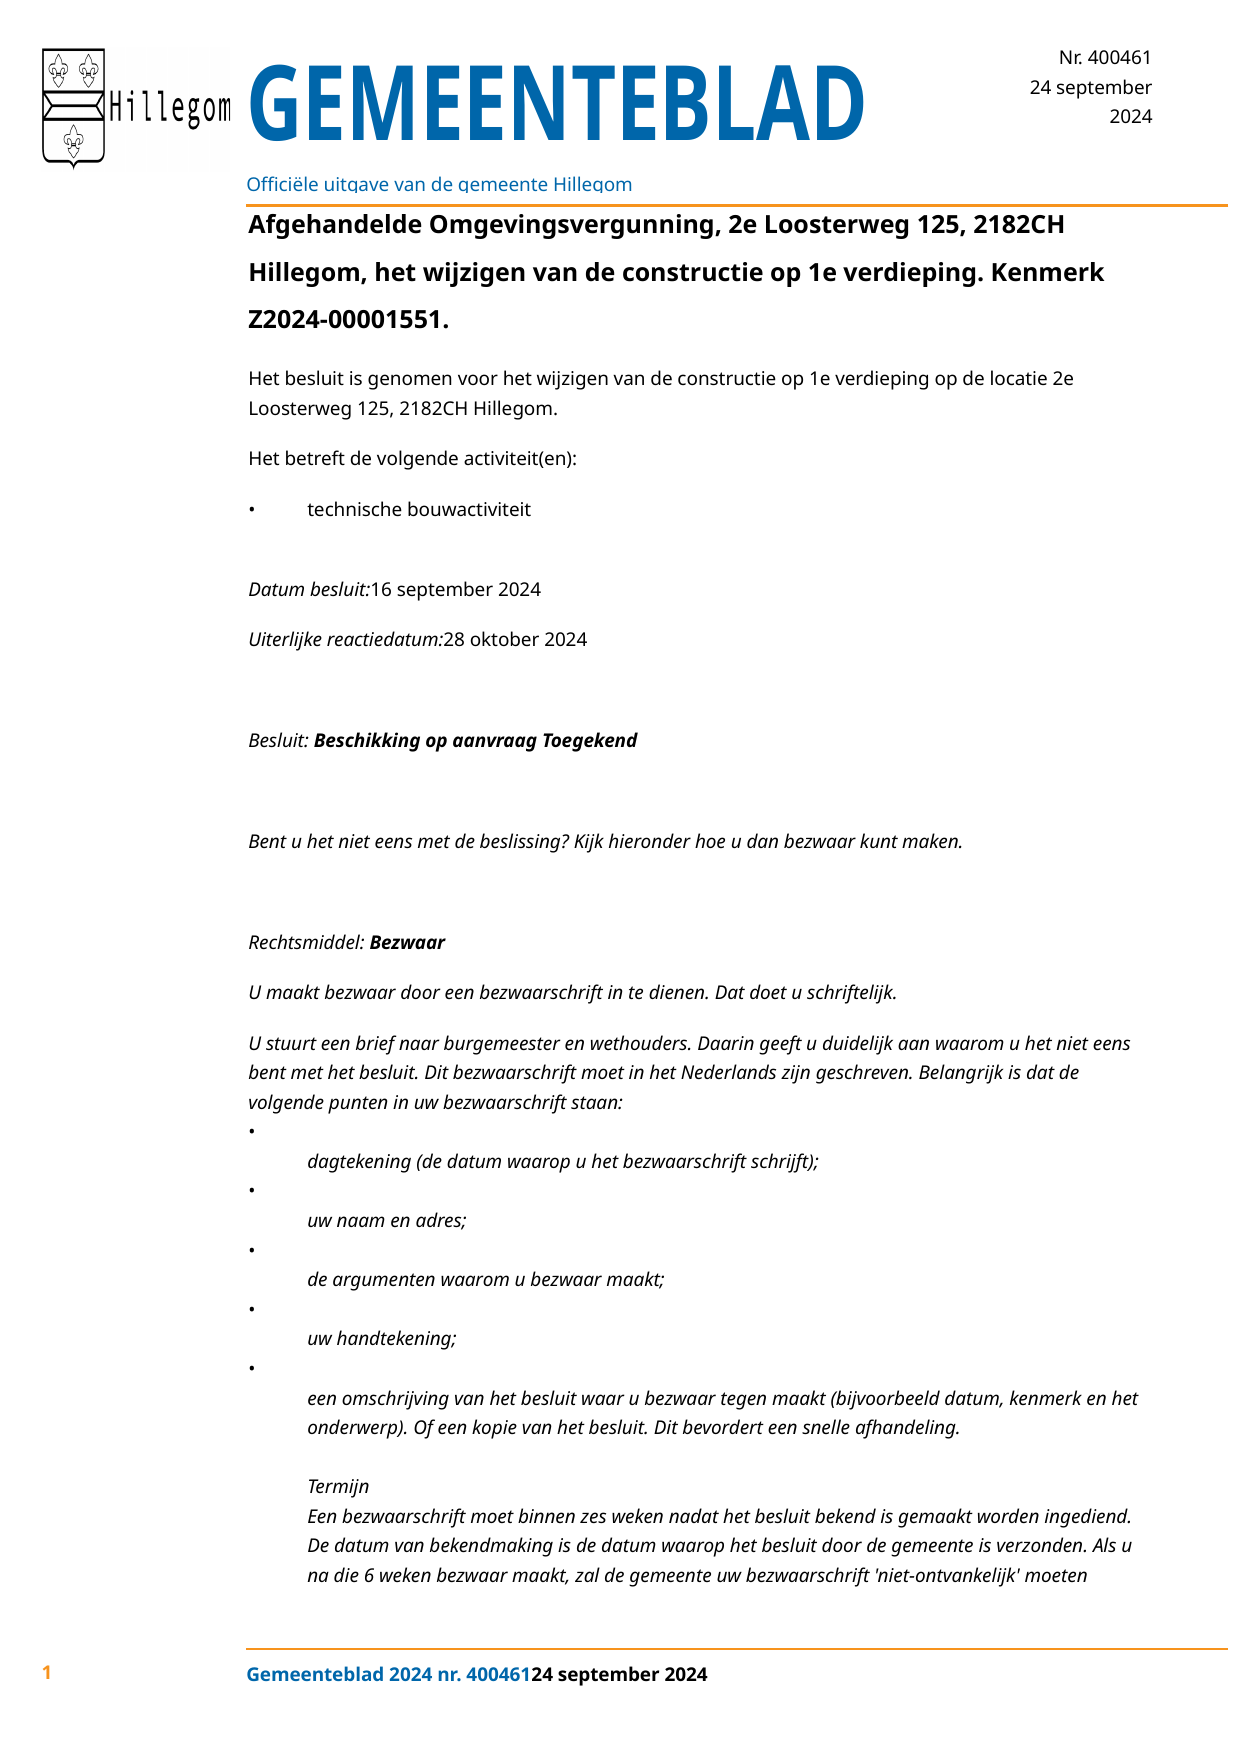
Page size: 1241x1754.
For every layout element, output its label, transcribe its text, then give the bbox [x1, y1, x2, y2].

text Datum besluit:16 september 2024 [248, 576, 1152, 602]
text Het betreft de volgende activiteit(en): [248, 446, 1152, 471]
text Afgehandelde Omgevingsvergunning, 2e Loosterweg 125, 2182CH Hillegom, het wijzigen van de constructie op 1e verdieping. Kenmerk Z2024-00001551. [248, 207, 1152, 336]
text Bent u het niet eens met de beslissing? Kijk hieronder hoe u dan bezwaar kunt maken. [248, 828, 1152, 854]
list Een bezwaarschrift moet binnen zes weken nadat het besluit bekend is gemaakt worden ingediend. De datum van bekendmaking is de datum waarop het besluit door de gemeente is verzonden. Als u na die 6 weken bezwaar maakt, zal de gemeente uw bezwaarschrift 'niet-ontvankelijk' moeten [248, 1503, 1152, 1588]
list technische bouwactiviteit [248, 496, 1152, 522]
text Uiterlijke reactiedatum:28 oktober 2024 [248, 626, 1152, 652]
list uw naam en adres; [248, 1207, 1152, 1233]
list Termijn [248, 1473, 1152, 1499]
list dagtekening (de datum waarop u het bezwaarschrift schrijft); [248, 1148, 1152, 1174]
text U maakt bezwaar door een bezwaarschrift in te dienen. Dat doet u schriftelijk. [248, 979, 1152, 1005]
text Besluit: Beschikking op aanvraag Toegekend [248, 727, 1152, 753]
list een omschrijving van het besluit waar u bezwaar tegen maakt (bijvoorbeeld datum, kenmerk en het onderwerp). Of een kopie van het besluit. Dit bevordert een snelle afhandeling. [248, 1385, 1152, 1440]
text Rechtsmiddel: Bezwaar [248, 929, 1152, 954]
text Het besluit is genomen voor het wijzigen van de constructie op 1e verdieping op de locatie 2e Loosterweg 125, 2182CH Hillegom. [248, 366, 1152, 421]
list uw handtekening; [248, 1326, 1152, 1351]
text U stuurt een brief naar burgemeester en wethouders. Daarin geeft u duidelijk aan waarom u het niet eens bent met het besluit. Dit bezwaarschrift moet in het Nederlands zijn geschreven. Belangrijk is dat de volgende punten in uw bezwaarschrift staan: [248, 1030, 1152, 1114]
list de argumenten waarom u bezwaar maakt; [248, 1266, 1152, 1292]
picture [41, 47, 231, 172]
